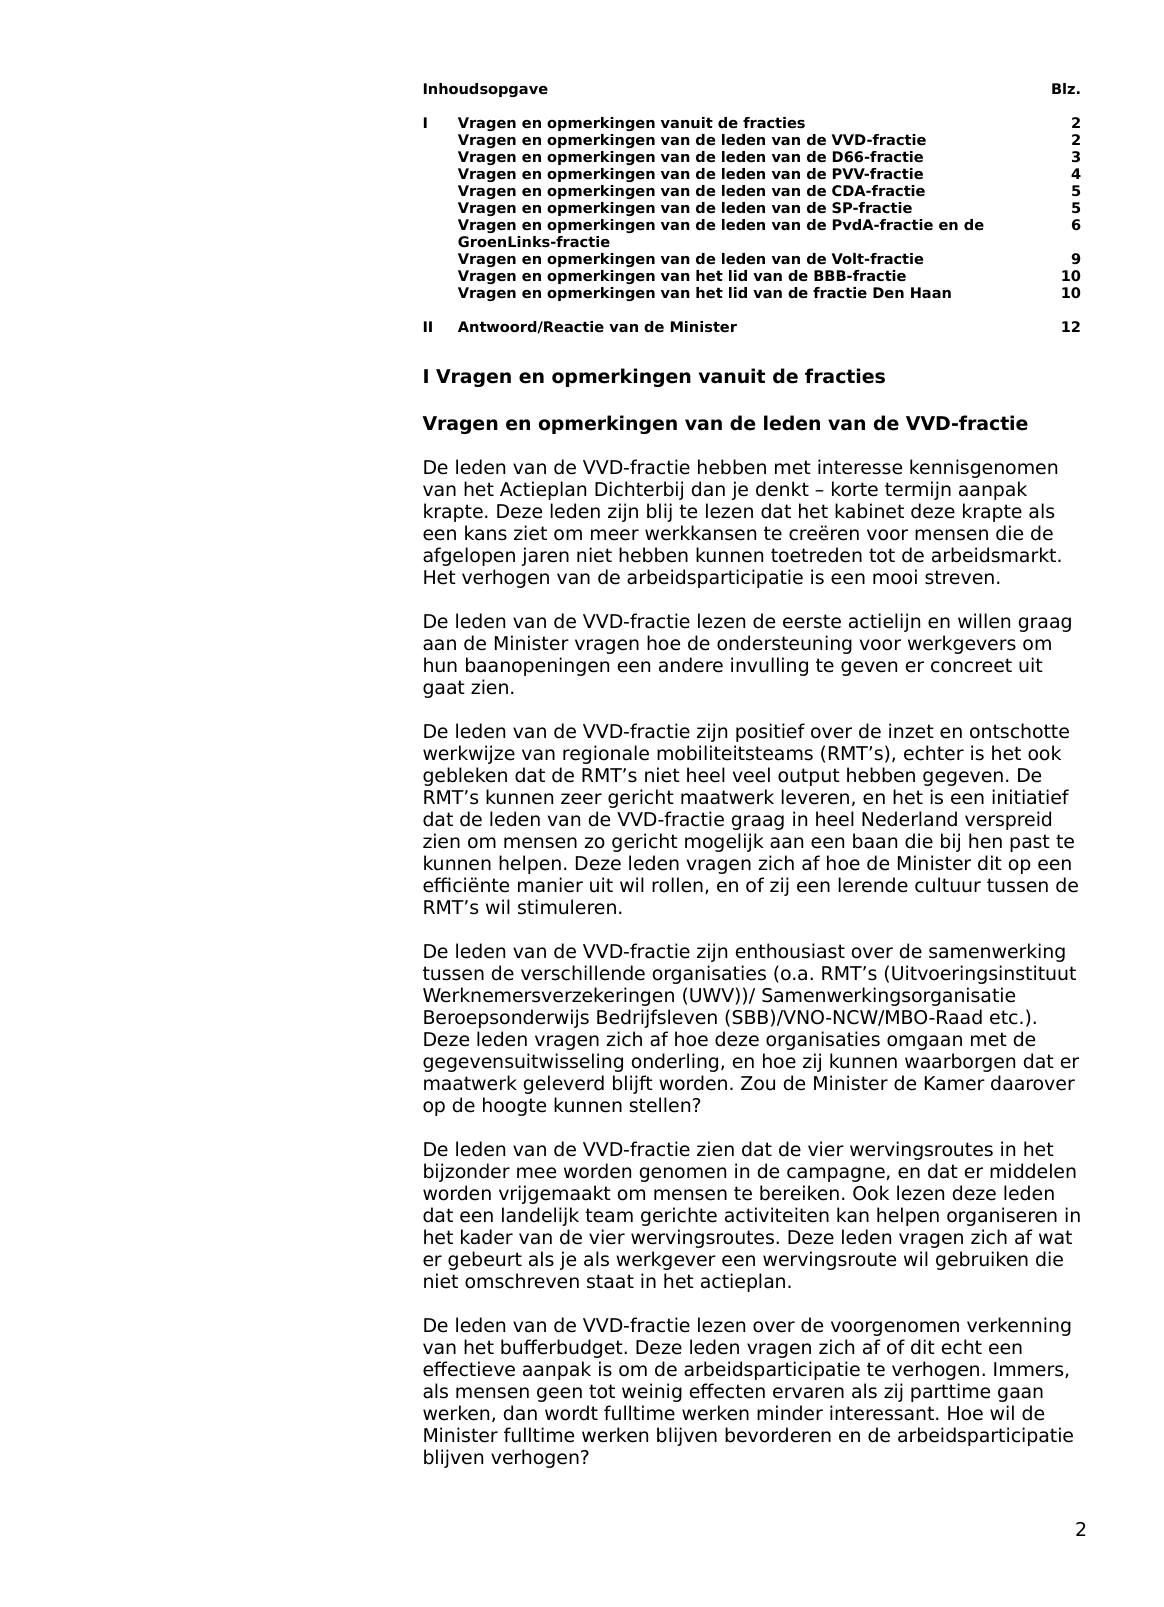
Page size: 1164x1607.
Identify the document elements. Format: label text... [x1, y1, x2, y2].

table_cell [422, 285, 452, 302]
text De leden van de VVD-fractie zijn positief over de inzet en ontschotte werkwijze van regionale mobiliteitsteams (RMT’s), echter is het ook gebleken dat de RMT’s niet heel veel output hebben gegeven. De RMT’s kunnen zeer gericht maatwerk leveren, en het is een initiatief dat de leden van de VVD-fractie graag in heel Nederland verspreid zien om mensen zo gericht mogelijk aan een baan die bij hen past te kunnen helpen. Deze leden vragen zich af hoe de Minister dit op een efficiënte manier uit wil rollen, en of zij een lerende cultuur tussen de RMT’s wil stimuleren. [422, 721, 1087, 919]
text De leden van de VVD-fractie lezen over de voorgenomen verkenning van het bufferbudget. Deze leden vragen zich af of dit echt een effectieve aanpak is om de arbeidsparticipatie te verhogen. Immers, als mensen geen tot weinig effecten ervaren als zij parttime gaan werken, dan wordt fulltime werken minder interessant. Hoe wil de Minister fulltime werken blijven bevorderen en de arbeidsparticipatie blijven verhogen? [422, 1315, 1087, 1469]
table_cell [422, 200, 452, 217]
text De leden van de VVD-fractie lezen de eerste actielijn en willen graag aan de Minister vragen hoe de ondersteuning voor werkgevers om hun baanopeningen een andere invulling te geven er concreet uit gaat zien. [422, 611, 1087, 699]
table_cell [422, 251, 452, 268]
text De leden van de VVD-fractie zien dat de vier wervingsroutes in het bijzonder mee worden genomen in de campagne, en dat er middelen worden vrijgemaakt om mensen te bereiken. Ook lezen deze leden dat een landelijk team gerichte activiteiten kan helpen organiseren in het kader van de vier wervingsroutes. Deze leden vragen zich af wat er gebeurt als je als werkgever een wervingsroute wil gebruiken die niet omschreven staat in het actieplan. [422, 1139, 1087, 1293]
table_cell 10 [1028, 285, 1087, 302]
text De leden van de VVD-fractie hebben met interesse kennisgenomen van het Actieplan Dichterbij dan je denkt – korte termijn aanpak krapte. Deze leden zijn blij te lezen dat het kabinet deze krapte als een kans ziet om meer werkkansen te creëren voor mensen die de afgelopen jaren niet hebben kunnen toetreden tot de arbeidsmarkt. Het verhogen van de arbeidsparticipatie is een mooi streven. [422, 457, 1087, 589]
table_cell II [422, 319, 452, 336]
table_cell 10 [1028, 268, 1087, 285]
table_cell [452, 302, 1028, 319]
table_cell Vragen en opmerkingen van de leden van de PvdA-fractie en de GroenLinks-fractie [452, 217, 1028, 251]
table_cell I [422, 115, 452, 132]
table_cell [422, 149, 452, 166]
table_cell Vragen en opmerkingen van de leden van de SP-fractie [452, 200, 1028, 217]
table_cell Vragen en opmerkingen van de leden van de VVD-fractie [452, 132, 1028, 149]
table_cell [422, 132, 452, 149]
text De leden van de VVD-fractie zijn enthousiast over de samenwerking tussen de verschillende organisaties (o.a. RMT’s (Uitvoeringsinstituut Werknemersverzekeringen (UWV))/ Samenwerkingsorganisatie Beroepsonderwijs Bedrijfsleven (SBB)/VNO-NCW/MBO-Raad etc.). Deze leden vragen zich af hoe deze organisaties omgaan met de gegevensuitwisseling onderling, en hoe zij kunnen waarborgen dat er maatwerk geleverd blijft worden. Zou de Minister de Kamer daarover op de hoogte kunnen stellen? [422, 941, 1087, 1117]
table_cell Vragen en opmerkingen van het lid van de fractie Den Haan [452, 285, 1028, 302]
table_cell Vragen en opmerkingen vanuit de fracties [452, 115, 1028, 132]
table_cell 2 [1028, 132, 1087, 149]
table_header Blz. [1028, 81, 1087, 98]
table_cell [422, 302, 452, 319]
table_cell 2 [1028, 115, 1087, 132]
table_cell [422, 217, 452, 251]
table_header Inhoudsopgave [422, 81, 1028, 98]
table_cell 5 [1028, 200, 1087, 217]
table_cell 6 [1028, 217, 1087, 251]
table_cell Antwoord/Reactie van de Minister [452, 319, 1028, 336]
table_cell [452, 98, 1028, 115]
table_cell Vragen en opmerkingen van de leden van de PVV-fractie [452, 166, 1028, 183]
table_cell 12 [1028, 319, 1087, 336]
table_cell Vragen en opmerkingen van de leden van de CDA-fractie [452, 183, 1028, 200]
table_cell 3 [1028, 149, 1087, 166]
table_cell 5 [1028, 183, 1087, 200]
table_cell Vragen en opmerkingen van het lid van de BBB-fractie [452, 268, 1028, 285]
table_cell [422, 268, 452, 285]
table_cell [1028, 98, 1087, 115]
table_cell [1028, 302, 1087, 319]
table_cell 9 [1028, 251, 1087, 268]
table_cell Vragen en opmerkingen van de leden van de Volt-fractie [452, 251, 1028, 268]
subtitle Vragen en opmerkingen van de leden van de VVD-fractie [422, 413, 1087, 434]
subtitle I Vragen en opmerkingen vanuit de fracties [422, 366, 1087, 388]
table_cell Vragen en opmerkingen van de leden van de D66-fractie [452, 149, 1028, 166]
table_cell 4 [1028, 166, 1087, 183]
table_cell [422, 183, 452, 200]
table_cell [422, 98, 452, 115]
table_cell [422, 166, 452, 183]
